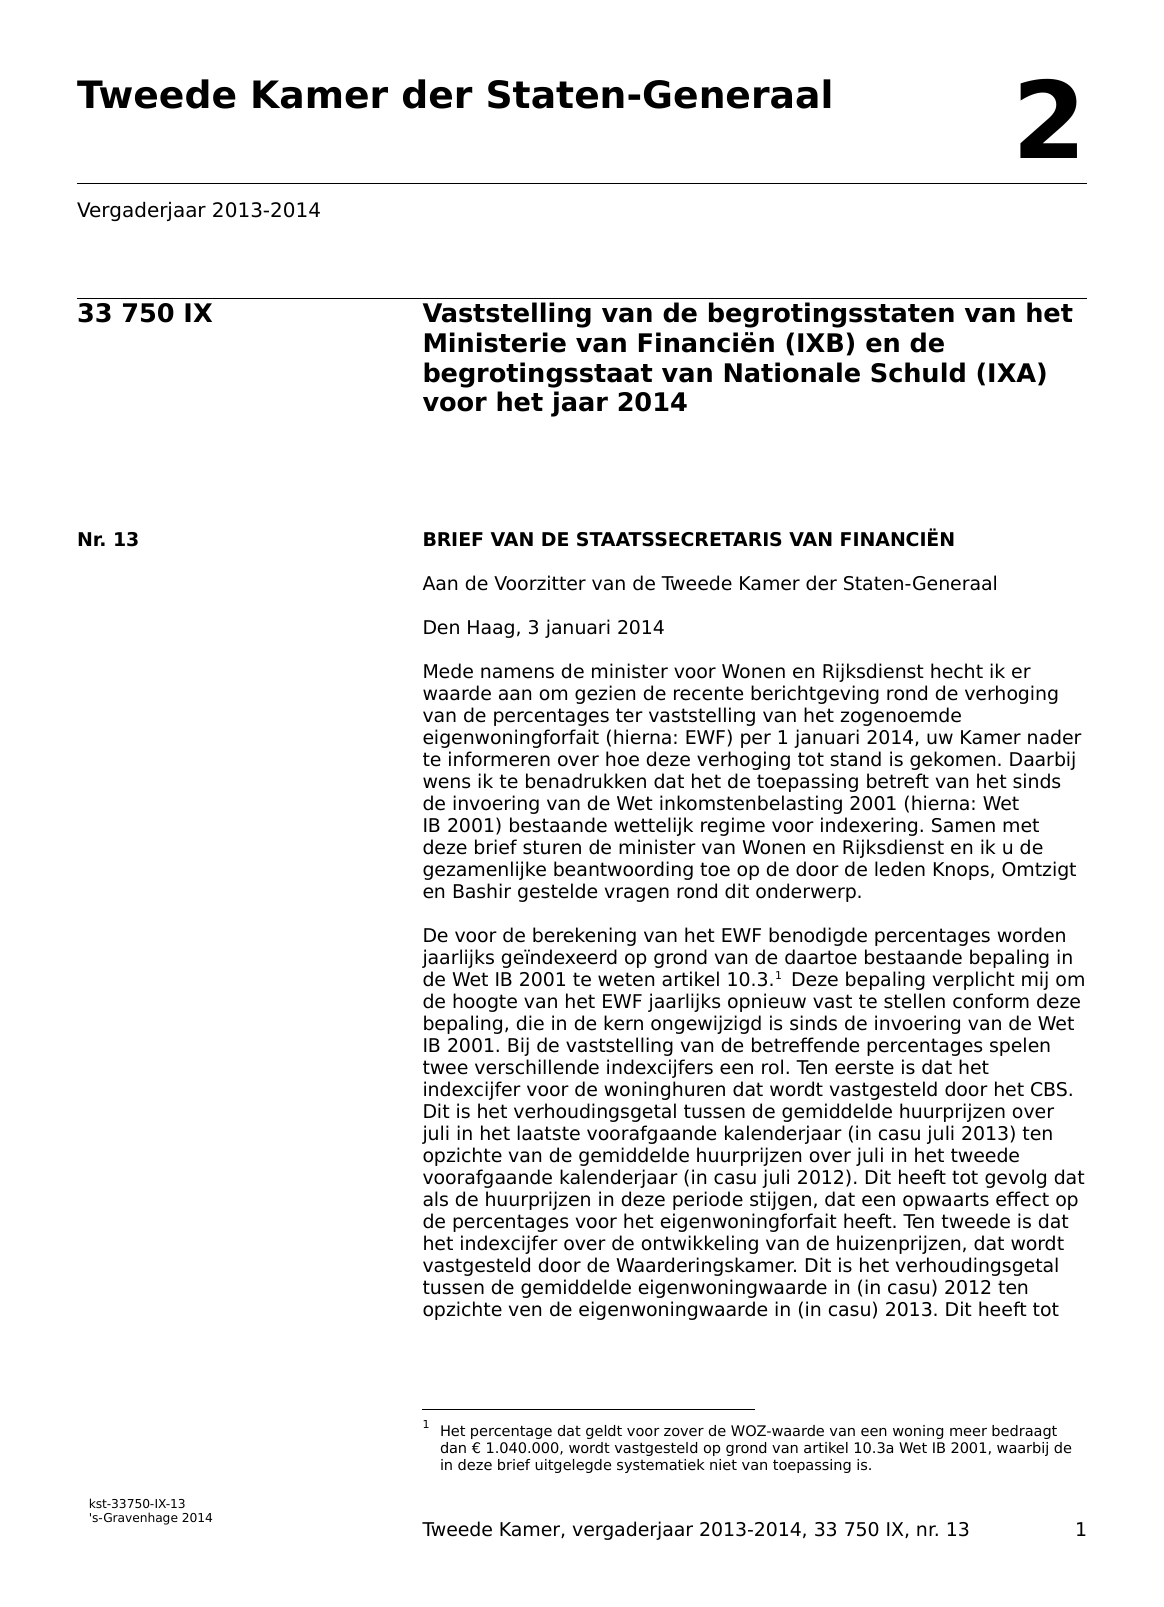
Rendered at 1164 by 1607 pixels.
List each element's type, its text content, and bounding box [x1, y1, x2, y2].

text De voor de berekening van het EWF benodigde percentages worden jaarlijks geïndexeerd op grond van de daartoe bestaande bepaling in de Wet IB 2001 te weten artikel 10.3. Deze bepaling verplicht mij om de hoogte van het EWF jaarlijks opnieuw vast te stellen conform deze bepaling, die in de kern ongewijzigd is sinds de invoering van de Wet IB 2001. Bij de vaststelling van de betreffende percentages spelen twee verschillende indexcijfers een rol. Ten eerste is dat het indexcijfer voor de woninghuren dat wordt vastgesteld door het CBS. Dit is het verhoudingsgetal tussen de gemiddelde huurprijzen over juli in het laatste voorafgaande kalenderjaar (in casu juli 2013) ten opzichte van de gemiddelde huurprijzen over juli in het tweede voorafgaande kalenderjaar (in casu juli 2012). Dit heeft tot gevolg dat als de huurprijzen in deze periode stijgen, dat een opwaarts effect op de percentages voor het eigenwoningforfait heeft. Ten tweede is dat het indexcijfer over de ontwikkeling van de huizenprijzen, dat wordt vastgesteld door de Waarderingskamer. Dit is het verhoudingsgetal tussen de gemiddelde eigenwoningwaarde in (in casu) 2012 ten opzichte ven de eigenwoningwaarde in (in casu) 2013. Dit heeft tot [422, 925, 1087, 1321]
text kst-33750-IX-13 [88, 1497, 323, 1511]
text Aan de Voorzitter van de Tweede Kamer der Staten-Generaal [422, 573, 1087, 595]
text Den Haag, 3 januari 2014 [422, 617, 1087, 639]
table_cell Vergaderjaar 2013-2014 [77, 184, 1087, 298]
table_header Tweede Kamer der Staten-Generaal [77, 59, 886, 183]
subtitle Nr. 13 BRIEF VAN DE STAATSSECRETARIS VAN FINANCIËN [77, 529, 1087, 551]
text 's-Gravenhage 2014 [88, 1511, 323, 1525]
text Mede namens de minister voor Wonen en Rijksdienst hecht ik er waarde aan om gezien de recente berichtgeving rond de verhoging van de percentages ter vaststelling van het zogenoemde eigenwoningforfait (hierna: EWF) per 1 januari 2014, uw Kamer nader te informeren over hoe deze verhoging tot stand is gekomen. Daarbij wens ik te benadrukken dat het de toepassing betreft van het sinds de invoering van de Wet inkomstenbelasting 2001 (hierna: Wet IB 2001) bestaande wettelijk regime voor indexering. Samen met deze brief sturen de minister van Wonen en Rijksdienst en ik u de gezamenlijke beantwoording toe op de door de leden Knops, Omtzigt en Bashir gestelde vragen rond dit onderwerp. [422, 661, 1087, 903]
subtitle 33 750 IX Vaststelling van de begrotingsstaten van het Ministerie van Financiën (IXB) en de begrotingsstaat van Nationale Schuld (IXA) voor het jaar 2014 [77, 299, 1087, 418]
text Het percentage dat geldt voor zover de WOZ-waarde van een woning meer bedraagt dan € 1.040.000, wordt vastgesteld op grond van artikel 10.3a Wet IB 2001, waarbij de in deze brief uitgelegde systematiek niet van toepassing is. [422, 1418, 1087, 1474]
table_header 2 [886, 59, 1087, 183]
